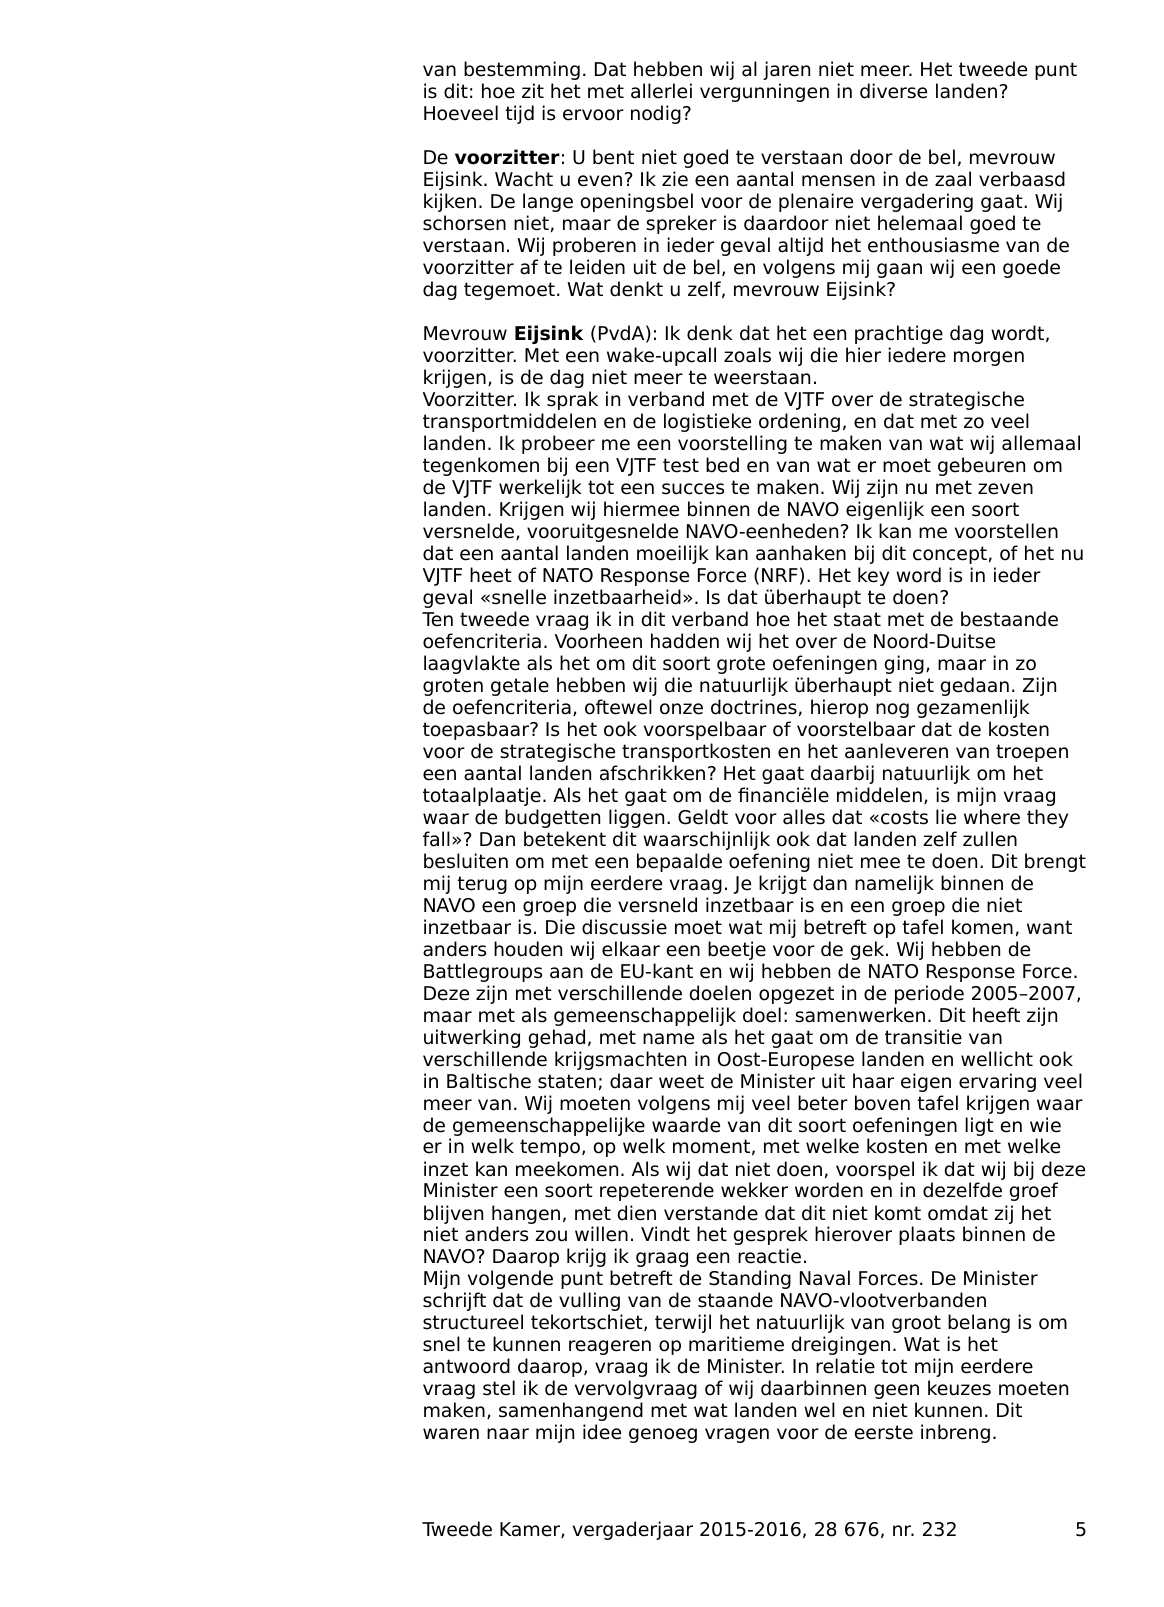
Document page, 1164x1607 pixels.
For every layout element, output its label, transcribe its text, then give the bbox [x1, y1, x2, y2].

text De voorzitter: U bent niet goed te verstaan door de bel, mevrouw Eijsink. Wacht u even? Ik zie een aantal mensen in de zaal verbaasd kijken. De lange openingsbel voor de plenaire vergadering gaat. Wij schorsen niet, maar de spreker is daardoor niet helemaal goed te verstaan. Wij proberen in ieder geval altijd het enthousiasme van de voorzitter af te leiden uit de bel, en volgens mij gaan wij een goede dag tegemoet. Wat denkt u zelf, mevrouw Eijsink? [422, 147, 1087, 301]
text Ten tweede vraag ik in dit verband hoe het staat met de bestaande oefencriteria. Voorheen hadden wij het over de Noord-Duitse laagvlakte als het om dit soort grote oefeningen ging, maar in zo groten getale hebben wij die natuurlijk überhaupt niet gedaan. Zijn de oefencriteria, oftewel onze doctrines, hierop nog gezamenlijk toepasbaar? Is het ook voorspelbaar of voorstelbaar dat de kosten voor de strategische transportkosten en het aanleveren van troepen een aantal landen afschrikken? Het gaat daarbij natuurlijk om het totaalplaatje. Als het gaat om de financiële middelen, is mijn vraag waar de budgetten liggen. Geldt voor alles dat «costs lie where they fall»? Dan betekent dit waarschijnlijk ook dat landen zelf zullen besluiten om met een bepaalde oefening niet mee te doen. Dit brengt mij terug op mijn eerdere vraag. Je krijgt dan namelijk binnen de NAVO een groep die versneld inzetbaar is en een groep die niet inzetbaar is. Die discussie moet wat mij betreft op tafel komen, want anders houden wij elkaar een beetje voor de gek. Wij hebben de Battlegroups aan de EU-kant en wij hebben de NATO Response Force. Deze zijn met verschillende doelen opgezet in de periode 2005–2007, maar met als gemeenschappelijk doel: samenwerken. Dit heeft zijn uitwerking gehad, met name als het gaat om de transitie van verschillende krijgsmachten in Oost-Europese landen en wellicht ook in Baltische staten; daar weet de Minister uit haar eigen ervaring veel meer van. Wij moeten volgens mij veel beter boven tafel krijgen waar de gemeenschappelijke waarde van dit soort oefeningen ligt en wie er in welk tempo, op welk moment, met welke kosten en met welke inzet kan meekomen. Als wij dat niet doen, voorspel ik dat wij bij deze Minister een soort repeterende wekker worden en in dezelfde groef blijven hangen, met dien verstande dat dit niet komt omdat zij het niet anders zou willen. Vindt het gesprek hierover plaats binnen de NAVO? Daarop krijg ik graag een reactie. [422, 609, 1087, 1268]
text Mijn volgende punt betreft de Standing Naval Forces. De Minister schrijft dat de vulling van de staande NAVO-vlootverbanden structureel tekortschiet, terwijl het natuurlijk van groot belang is om snel te kunnen reageren op maritieme dreigingen. Wat is het antwoord daarop, vraag ik de Minister. In relatie tot mijn eerdere vraag stel ik de vervolgvraag of wij daarbinnen geen keuzes moeten maken, samenhangend met wat landen wel en niet kunnen. Dit waren naar mijn idee genoeg vragen voor de eerste inbreng. [422, 1268, 1087, 1444]
text Voorzitter. Ik sprak in verband met de VJTF over de strategische transportmiddelen en de logistieke ordening, en dat met zo veel landen. Ik probeer me een voorstelling te maken van wat wij allemaal tegenkomen bij een VJTF test bed en van wat er moet gebeuren om de VJTF werkelijk tot een succes te maken. Wij zijn nu met zeven landen. Krijgen wij hiermee binnen de NAVO eigenlijk een soort versnelde, vooruitgesnelde NAVO-eenheden? Ik kan me voorstellen dat een aantal landen moeilijk kan aanhaken bij dit concept, of het nu VJTF heet of NATO Response Force (NRF). Het key word is in ieder geval «snelle inzetbaarheid». Is dat überhaupt te doen? [422, 389, 1087, 609]
text van bestemming. Dat hebben wij al jaren niet meer. Het tweede punt is dit: hoe zit het met allerlei vergunningen in diverse landen? Hoeveel tijd is ervoor nodig? [422, 59, 1087, 125]
text Mevrouw Eijsink (PvdA): Ik denk dat het een prachtige dag wordt, voorzitter. Met een wake-upcall zoals wij die hier iedere morgen krijgen, is de dag niet meer te weerstaan. [422, 323, 1087, 389]
